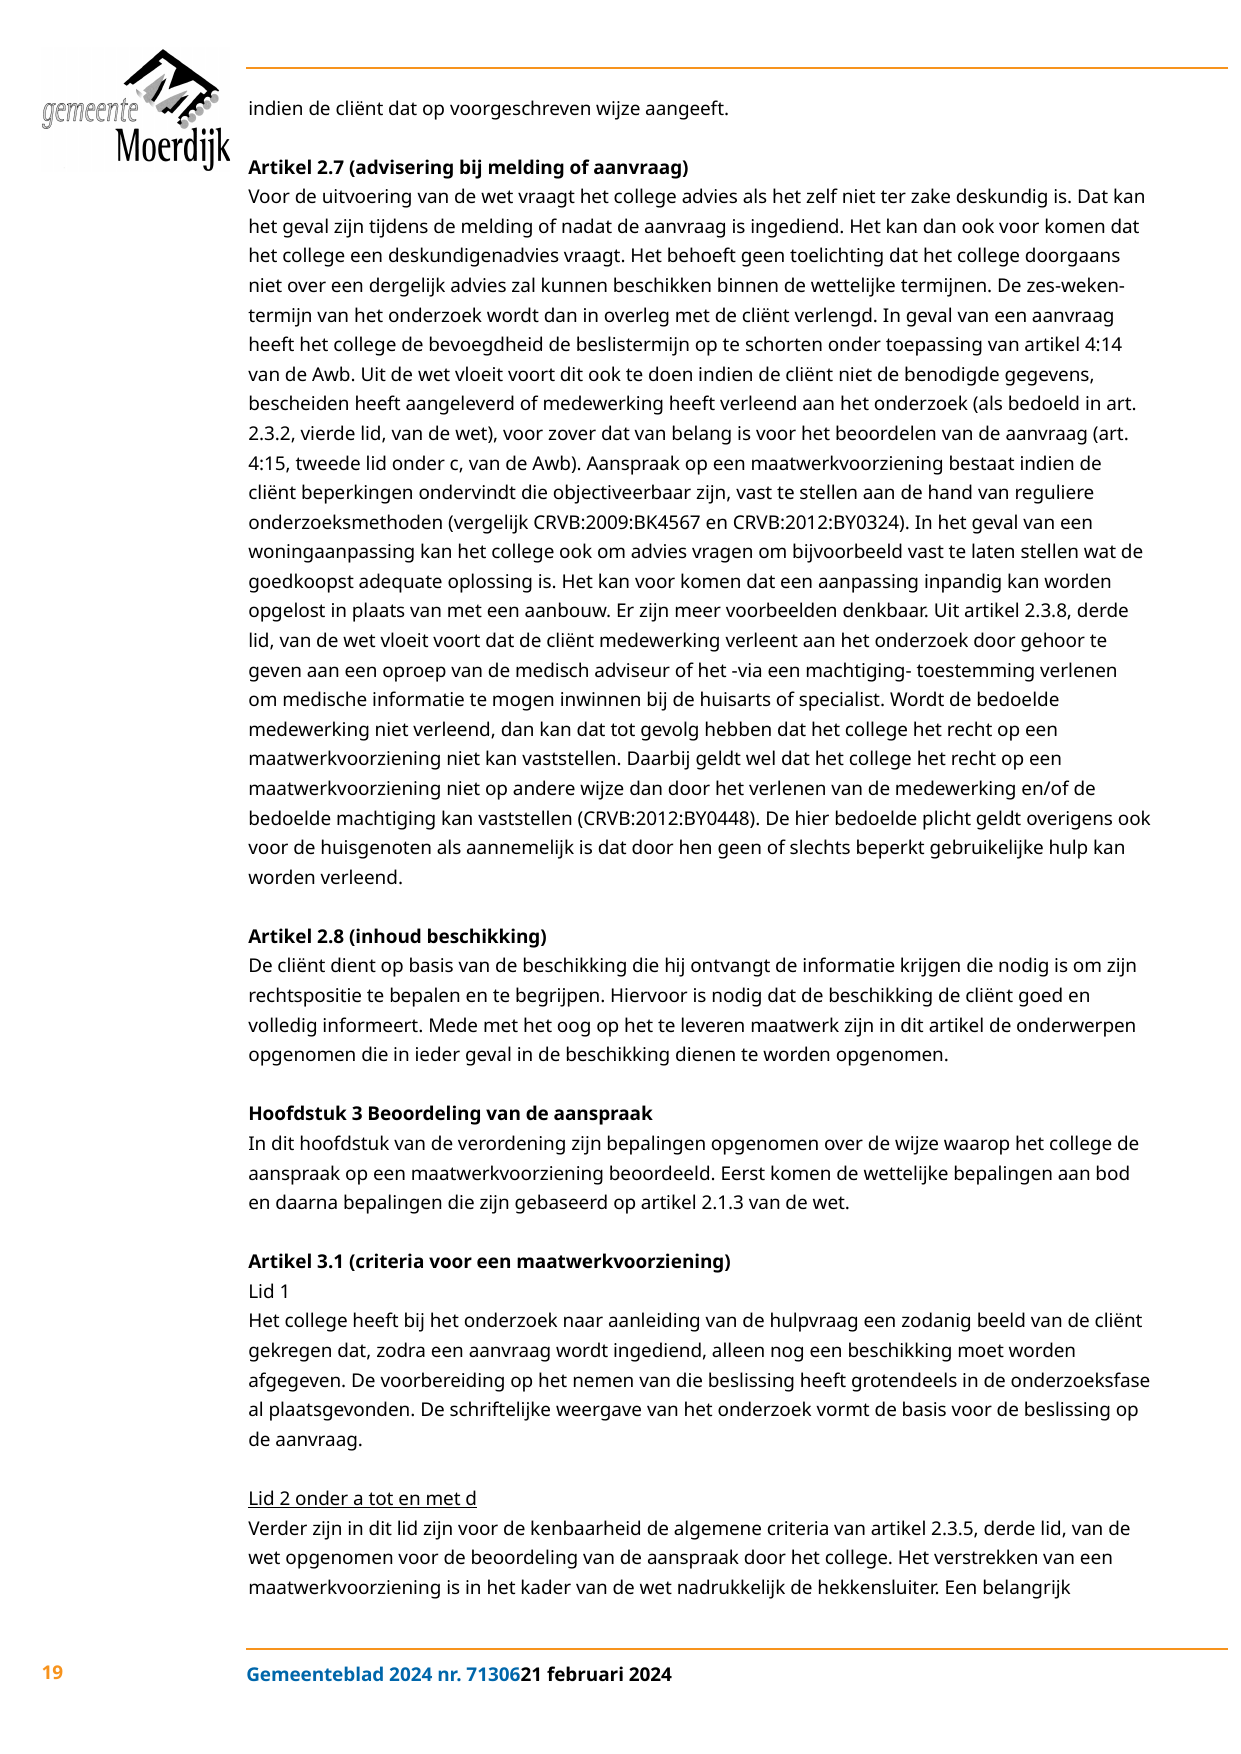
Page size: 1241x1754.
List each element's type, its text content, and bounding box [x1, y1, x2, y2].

picture [41, 47, 231, 172]
text Voor de uitvoering van de wet vraagt het college advies als het zelf niet ter zake deskundig is. Dat kan het geval zijn tijdens de melding of nadat de aanvraag is ingediend. Het kan dan ook voor komen dat het college een deskundigenadvies vraagt. Het behoeft geen toelichting dat het college doorgaans niet over een dergelijk advies zal kunnen beschikken binnen de wettelijke termijnen. De zes-weken-termijn van het onderzoek wordt dan in overleg met de cliënt verlengd. In geval van een aanvraag heeft het college de bevoegdheid de beslistermijn op te schorten onder toepassing van artikel 4:14 van de Awb. Uit de wet vloeit voort dit ook te doen indien de cliënt niet de benodigde gegevens, bescheiden heeft aangeleverd of medewerking heeft verleend aan het onderzoek (als bedoeld in art. 2.3.2, vierde lid, van de wet), voor zover dat van belang is voor het beoordelen van de aanvraag (art. 4:15, tweede lid onder c, van de Awb). Aanspraak op een maatwerkvoorziening bestaat indien de cliënt beperkingen ondervindt die objectiveerbaar zijn, vast te stellen aan de hand van reguliere onderzoeksmethoden (vergelijk CRVB:2009:BK4567 en CRVB:2012:BY0324). In het geval van een woningaanpassing kan het college ook om advies vragen om bijvoorbeeld vast te laten stellen wat de goedkoopst adequate oplossing is. Het kan voor komen dat een aanpassing inpandig kan worden opgelost in plaats van met een aanbouw. Er zijn meer voorbeelden denkbaar. Uit artikel 2.3.8, derde lid, van de wet vloeit voort dat de cliënt medewerking verleent aan het onderzoek door gehoor te geven aan een oproep van de medisch adviseur of het -via een machtiging- toestemming verlenen om medische informatie te mogen inwinnen bij de huisarts of specialist. Wordt de bedoelde medewerking niet verleend, dan kan dat tot gevolg hebben dat het college het recht op een maatwerkvoorziening niet kan vaststellen. Daarbij geldt wel dat het college het recht op een maatwerkvoorziening niet op andere wijze dan door het verlenen van de medewerking en/of de bedoelde machtiging kan vaststellen (CRVB:2012:BY0448). De hier bedoelde plicht geldt overigens ook voor de huisgenoten als aannemelijk is dat door hen geen of slechts beperkt gebruikelijke hulp kan worden verleend. [248, 183, 1152, 890]
text Lid 1 [248, 1278, 1152, 1304]
text Artikel 2.7 (advisering bij melding of aanvraag) [248, 154, 1152, 180]
text In dit hoofdstuk van de verordening zijn bepalingen opgenomen over de wijze waarop het college de aanspraak op een maatwerkvoorziening beoordeeld. Eerst komen de wettelijke bepalingen aan bod en daarna bepalingen die zijn gebaseerd op artikel 2.1.3 van de wet. [248, 1130, 1152, 1215]
text Artikel 2.8 (inhoud beschikking) [248, 923, 1152, 949]
text Artikel 3.1 (criteria voor een maatwerkvoorziening) [248, 1248, 1152, 1274]
text Hoofdstuk 3 Beoordeling van de aanspraak [248, 1101, 1152, 1126]
text indien de cliënt dat op voorgeschreven wijze aangeeft. [248, 95, 1152, 121]
text Het college heeft bij het onderzoek naar aanleiding van de hulpvraag een zodanig beeld van de cliënt gekregen dat, zodra een aanvraag wordt ingediend, alleen nog een beschikking moet worden afgegeven. De voorbereiding op het nemen van die beslissing heeft grotendeels in de onderzoeksfase al plaatsgevonden. De schriftelijke weergave van het onderzoek vormt de basis voor de beslissing op de aanvraag. [248, 1308, 1152, 1452]
text De cliënt dient op basis van de beschikking die hij ontvangt de informatie krijgen die nodig is om zijn rechtspositie te bepalen en te begrijpen. Hiervoor is nodig dat de beschikking de cliënt goed en volledig informeert. Mede met het oog op het te leveren maatwerk zijn in dit artikel de onderwerpen opgenomen die in ieder geval in de beschikking dienen te worden opgenomen. [248, 953, 1152, 1067]
text Lid 2 onder a tot en met d [248, 1485, 1152, 1511]
text Verder zijn in dit lid zijn voor de kenbaarheid de algemene criteria van artikel 2.3.5, derde lid, van de wet opgenomen voor de beoordeling van de aanspraak door het college. Het verstrekken van een maatwerkvoorziening is in het kader van de wet nadrukkelijk de hekkensluiter. Een belangrijk [248, 1515, 1152, 1600]
